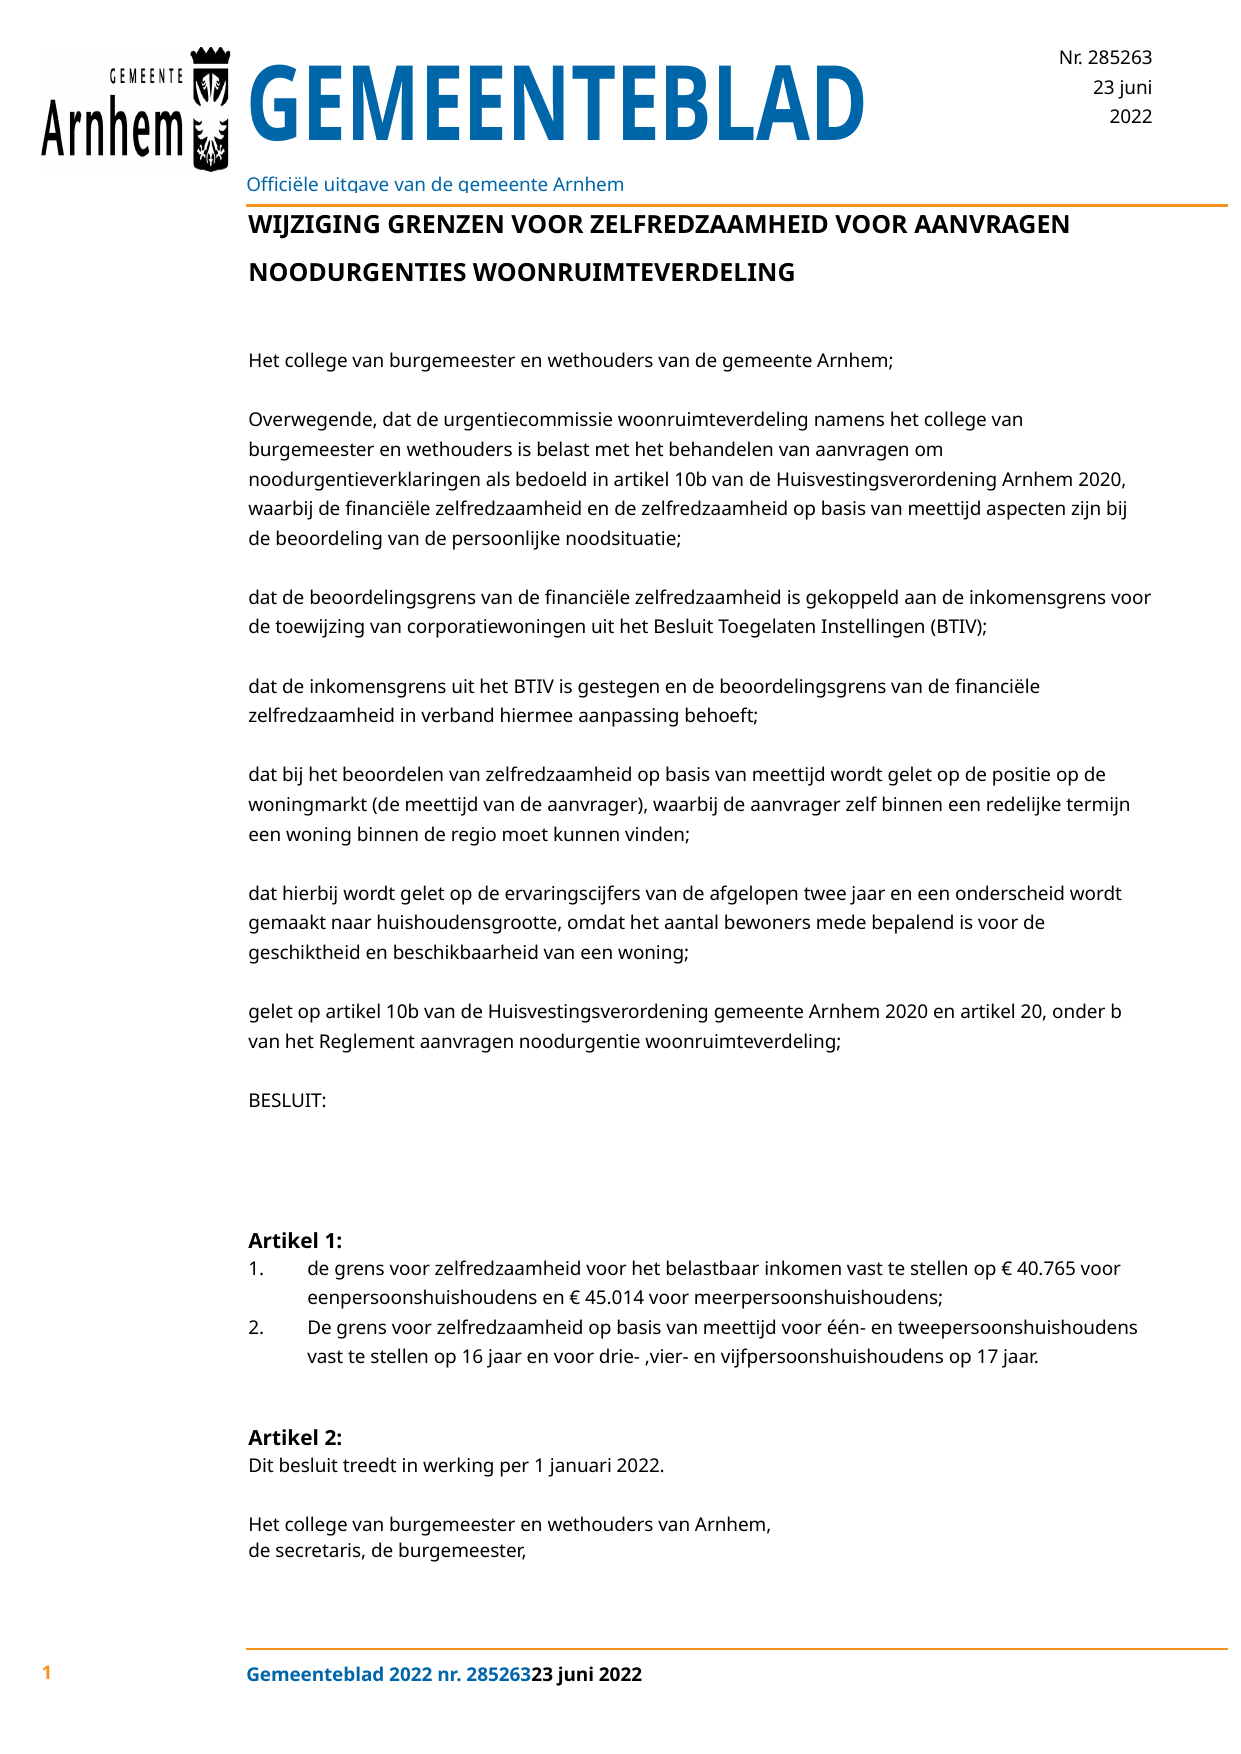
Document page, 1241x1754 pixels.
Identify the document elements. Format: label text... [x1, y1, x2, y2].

text Artikel 1: [248, 1226, 1152, 1255]
text BESLUIT: [248, 1087, 1152, 1113]
text dat hierbij wordt gelet op de ervaringscijfers van de afgelopen twee jaar en een onderscheid wordt gemaakt naar huishoudensgrootte, omdat het aantal bewoners mede bepalend is voor de geschiktheid en beschikbaarheid van een woning; [248, 880, 1152, 965]
text Het college van burgemeester en wethouders van de gemeente Arnhem; [248, 347, 1152, 373]
text WIJZIGING GRENZEN VOOR ZELFREDZAAMHEID VOOR AANVRAGEN NOODURGENTIES WOONRUIMTEVERDELING [248, 207, 1152, 288]
text Het college van burgemeester en wethouders van Arnhem, [248, 1511, 1152, 1537]
list de grens voor zelfredzaamheid voor het belastbaar inkomen vast te stellen op € 40.765 voor eenpersoonshuishoudens en € 45.014 voor meerpersoonshuishoudens; [248, 1255, 1152, 1310]
text gelet op artikel 10b van de Huisvestingsverordening gemeente Arnhem 2020 en artikel 20, onder b van het Reglement aanvragen noodurgentie woonruimteverdeling; [248, 998, 1152, 1054]
text dat bij het beoordelen van zelfredzaamheid op basis van meettijd wordt gelet op de positie op de woningmarkt (de meettijd van de aanvrager), waarbij de aanvrager zelf binnen een redelijke termijn een woning binnen de regio moet kunnen vinden; [248, 762, 1152, 847]
picture [41, 47, 231, 172]
list De grens voor zelfredzaamheid op basis van meettijd voor één- en tweepersoonshuishoudens vast te stellen op 16 jaar en voor drie- ,vier- en vijfpersoonshuishoudens op 17 jaar. [248, 1314, 1152, 1369]
text Artikel 2: [248, 1423, 1152, 1452]
text dat de beoordelingsgrens van de financiële zelfredzaamheid is gekoppeld aan de inkomensgrens voor de toewijzing van corporatiewoningen uit het Besluit Toegelaten Instellingen (BTIV); [248, 584, 1152, 639]
text Dit besluit treedt in werking per 1 januari 2022. [248, 1452, 1152, 1478]
text Overwegende, dat de urgentiecommissie woonruimteverdeling namens het college van burgemeester en wethouders is belast met het behandelen van aanvragen om noodurgentieverklaringen als bedoeld in artikel 10b van de Huisvestingsverordening Arnhem 2020, waarbij de financiële zelfredzaamheid en de zelfredzaamheid op basis van meettijd aspecten zijn bij de beoordeling van de persoonlijke noodsituatie; [248, 407, 1152, 551]
text dat de inkomensgrens uit het BTIV is gestegen en de beoordelingsgrens van de financiële zelfredzaamheid in verband hiermee aanpassing behoeft; [248, 673, 1152, 728]
text de secretaris, de burgemeester, [248, 1537, 1152, 1562]
